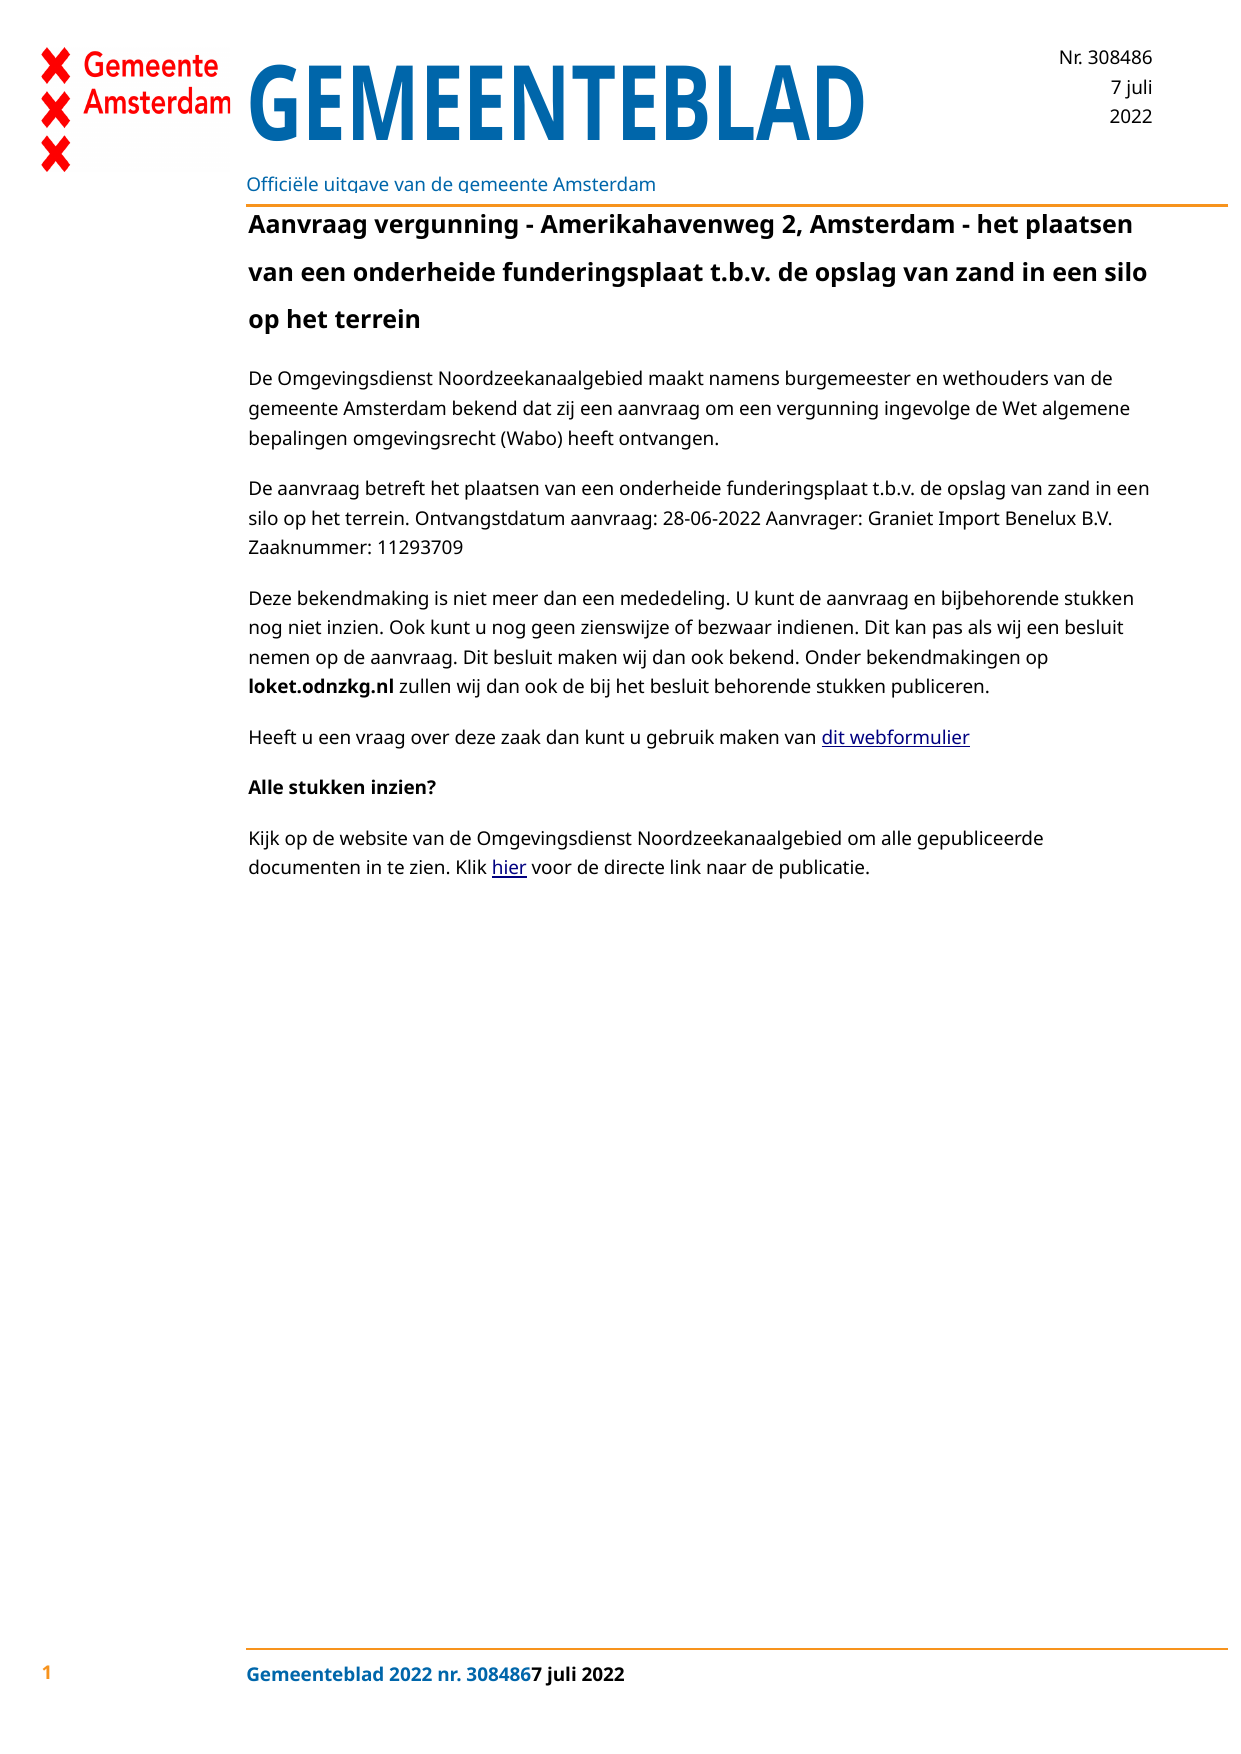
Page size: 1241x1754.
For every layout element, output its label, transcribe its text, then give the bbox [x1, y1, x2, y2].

text De Omgevingsdienst Noordzeekanaalgebied maakt namens burgemeester en wethouders van de gemeente Amsterdam bekend dat zij een aanvraag om een vergunning ingevolge de Wet algemene bepalingen omgevingsrecht (Wabo) heeft ontvangen. [248, 366, 1152, 450]
text Alle stukken inzien? [248, 774, 1152, 800]
text Deze bekendmaking is niet meer dan een mededeling. U kunt de aanvraag en bijbehorende stukken nog niet inzien. Ook kunt u nog geen zienswijze of bezwaar indienen. Dit kan pas als wij een besluit nemen op de aanvraag. Dit besluit maken wij dan ook bekend. Onder bekendmakingen op loket.odnzkg.nl zullen wij dan ook de bij het besluit behorende stukken publiceren. [248, 585, 1152, 699]
picture [41, 47, 231, 172]
text Aanvraag vergunning - Amerikahavenweg 2, Amsterdam - het plaatsen van een onderheide funderingsplaat t.b.v. de opslag van zand in een silo op het terrein [248, 207, 1152, 336]
text Kijk op de website van de Omgevingsdienst Noordzeekanaalgebied om alle gepubliceerde documenten in te zien. Klik hier voor de directe link naar de publicatie. [248, 825, 1152, 880]
text De aanvraag betreft het plaatsen van een onderheide funderingsplaat t.b.v. de opslag van zand in een silo op het terrein. Ontvangstdatum aanvraag: 28-06-2022 Aanvrager: Graniet Import Benelux B.V. Zaaknummer: 11293709 [248, 475, 1152, 560]
text Heeft u een vraag over deze zaak dan kunt u gebruik maken van dit webformulier [248, 724, 1152, 749]
